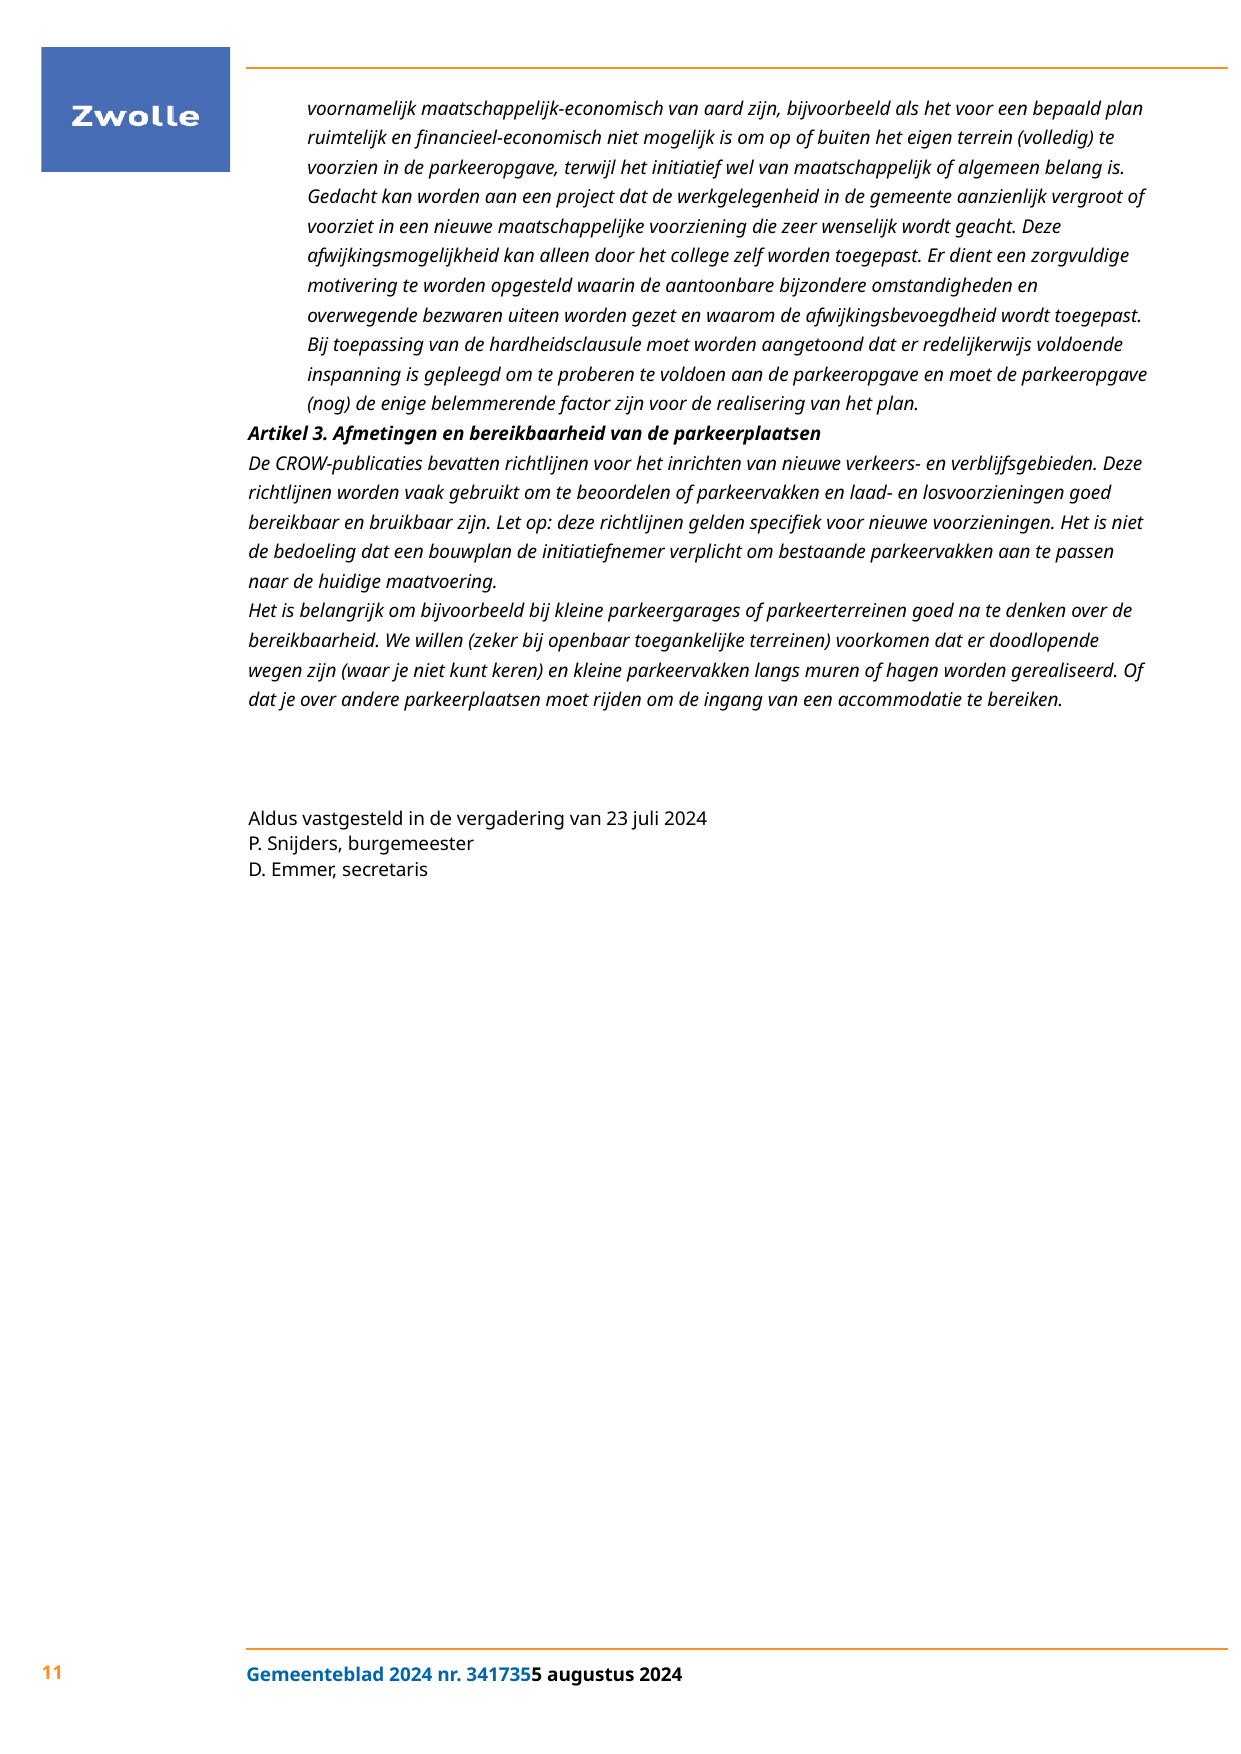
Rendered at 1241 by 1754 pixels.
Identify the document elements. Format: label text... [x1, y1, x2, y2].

text Aldus vastgesteld in de vergadering van 23 juli 2024 [248, 805, 1152, 831]
text De CROW-publicaties bevatten richtlijnen voor het inrichten van nieuwe verkeers- en verblijfsgebieden. Deze richtlijnen worden vaak gebruikt om te beoordelen of parkeervakken en laad- en losvoorzieningen goed bereikbaar en bruikbaar zijn. Let op: deze richtlijnen gelden specifiek voor nieuwe voorzieningen. Het is niet de bedoeling dat een bouwplan de initiatiefnemer verplicht om bestaande parkeervakken aan te passen naar de huidige maatvoering. [248, 450, 1152, 594]
picture [41, 47, 231, 172]
text P. Snijders, burgemeester [248, 831, 1152, 856]
text D. Emmer, secretaris [248, 856, 1152, 882]
list voornamelijk maatschappelijk-economisch van aard zijn, bijvoorbeeld als het voor een bepaald plan ruimtelijk en financieel-economisch niet mogelijk is om op of buiten het eigen terrein (volledig) te voorzien in de parkeeropgave, terwijl het initiatief wel van maatschappelijk of algemeen belang is. Gedacht kan worden aan een project dat de werkgelegenheid in de gemeente aanzienlijk vergroot of voorziet in een nieuwe maatschappelijke voorziening die zeer wenselijk wordt geacht. Deze afwijkingsmogelijkheid kan alleen door het college zelf worden toegepast. Er dient een zorgvuldige motivering te worden opgesteld waarin de aantoonbare bijzondere omstandigheden en overwegende bezwaren uiteen worden gezet en waarom de afwijkingsbevoegdheid wordt toegepast. Bij toepassing van de hardheidsclausule moet worden aangetoond dat er redelijkerwijs voldoende inspanning is gepleegd om te proberen te voldoen aan de parkeeropgave en moet de parkeeropgave (nog) de enige belemmerende factor zijn voor de realisering van het plan. [248, 95, 1152, 416]
text Het is belangrijk om bijvoorbeeld bij kleine parkeergarages of parkeerterreinen goed na te denken over de bereikbaarheid. We willen (zeker bij openbaar toegankelijke terreinen) voorkomen dat er doodlopende wegen zijn (waar je niet kunt keren) en kleine parkeervakken langs muren of hagen worden gerealiseerd. Of dat je over andere parkeerplaatsen moet rijden om de ingang van een accommodatie te bereiken. [248, 598, 1152, 712]
text Artikel 3. Afmetingen en bereikbaarheid van de parkeerplaatsen [248, 420, 1152, 446]
